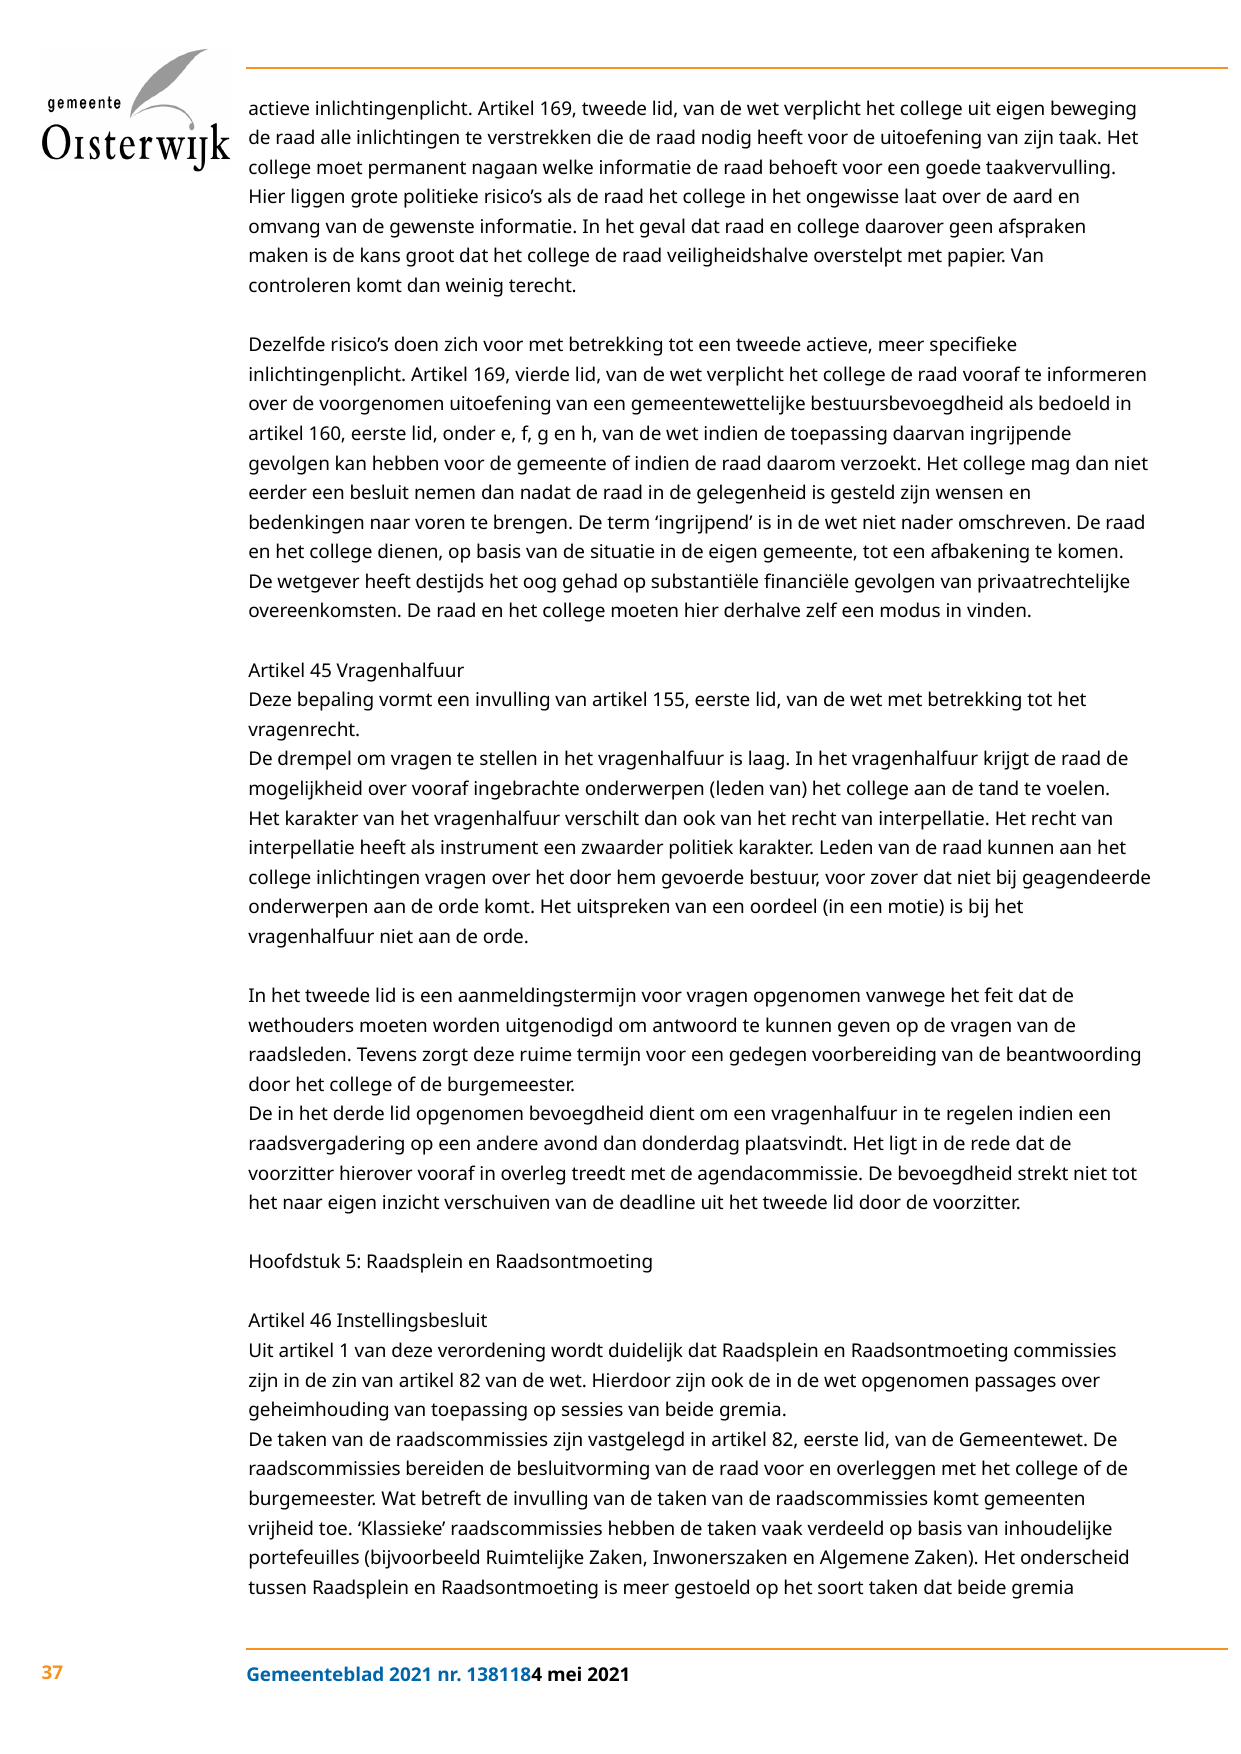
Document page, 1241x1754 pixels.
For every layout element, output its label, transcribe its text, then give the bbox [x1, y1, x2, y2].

text Het karakter van het vragenhalfuur verschilt dan ook van het recht van interpellatie. Het recht van interpellatie heeft als instrument een zwaarder politiek karakter. Leden van de raad kunnen aan het college inlichtingen vragen over het door hem gevoerde bestuur, voor zover dat niet bij geagendeerde onderwerpen aan de orde komt. Het uitspreken van een oordeel (in een motie) is bij het vragenhalfuur niet aan de orde. [248, 805, 1152, 949]
text In het tweede lid is een aanmeldingstermijn voor vragen opgenomen vanwege het feit dat de wethouders moeten worden uitgenodigd om antwoord te kunnen geven op de vragen van de raadsleden. Tevens zorgt deze ruime termijn voor een gedegen voorbereiding van de beantwoording door het college of de burgemeester. [248, 982, 1152, 1097]
text Dezelfde risico’s doen zich voor met betrekking tot een tweede actieve, meer specifieke inlichtingenplicht. Artikel 169, vierde lid, van de wet verplicht het college de raad vooraf te informeren over de voorgenomen uitoefening van een gemeentewettelijke bestuursbevoegdheid als bedoeld in artikel 160, eerste lid, onder e, f, g en h, van de wet indien de toepassing daarvan ingrijpende gevolgen kan hebben voor de gemeente of indien de raad daarom verzoekt. Het college mag dan niet eerder een besluit nemen dan nadat de raad in de gelegenheid is gesteld zijn wensen en bedenkingen naar voren te brengen. De term ‘ingrijpend’ is in de wet niet nader omschreven. De raad en het college dienen, op basis van de situatie in de eigen gemeente, tot een afbakening te komen. De wetgever heeft destijds het oog gehad op substantiële financiële gevolgen van privaatrechtelijke overeenkomsten. De raad en het college moeten hier derhalve zelf een modus in vinden. [248, 331, 1152, 623]
text De drempel om vragen te stellen in het vragenhalfuur is laag. In het vragenhalfuur krijgt de raad de mogelijkheid over vooraf ingebrachte onderwerpen (leden van) het college aan de tand te voelen. [248, 746, 1152, 801]
text De taken van de raadscommissies zijn vastgelegd in artikel 82, eerste lid, van de Gemeentewet. De raadscommissies bereiden de besluitvorming van de raad voor en overleggen met het college of de burgemeester. Wat betreft de invulling van de taken van de raadscommissies komt gemeenten vrijheid toe. ‘Klassieke’ raadscommissies hebben de taken vaak verdeeld op basis van inhoudelijke portefeuilles (bijvoorbeeld Ruimtelijke Zaken, Inwonerszaken en Algemene Zaken). Het onderscheid tussen Raadsplein en Raadsontmoeting is meer gestoeld op het soort taken dat beide gremia [248, 1426, 1152, 1600]
text Artikel 46 Instellingsbesluit [248, 1308, 1152, 1333]
text Artikel 45 Vragenhalfuur [248, 657, 1152, 683]
text Hoofdstuk 5: Raadsplein en Raadsontmoeting [248, 1248, 1152, 1274]
picture [41, 47, 231, 172]
text actieve inlichtingenplicht. Artikel 169, tweede lid, van de wet verplicht het college uit eigen beweging de raad alle inlichtingen te verstrekken die de raad nodig heeft voor de uitoefening van zijn taak. Het college moet permanent nagaan welke informatie de raad behoeft voor een goede taakvervulling. Hier liggen grote politieke risico’s als de raad het college in het ongewisse laat over de aard en omvang van de gewenste informatie. In het geval dat raad en college daarover geen afspraken maken is de kans groot dat het college de raad veiligheidshalve overstelpt met papier. Van controleren komt dan weinig terecht. [248, 95, 1152, 298]
text Uit artikel 1 van deze verordening wordt duidelijk dat Raadsplein en Raadsontmoeting commissies zijn in de zin van artikel 82 van de wet. Hierdoor zijn ook de in de wet opgenomen passages over geheimhouding van toepassing op sessies van beide gremia. [248, 1337, 1152, 1422]
text De in het derde lid opgenomen bevoegdheid dient om een vragenhalfuur in te regelen indien een raadsvergadering op een andere avond dan donderdag plaatsvindt. Het ligt in de rede dat de voorzitter hierover vooraf in overleg treedt met de agendacommissie. De bevoegdheid strekt niet tot het naar eigen inzicht verschuiven van de deadline uit het tweede lid door de voorzitter. [248, 1101, 1152, 1215]
text Deze bepaling vormt een invulling van artikel 155, eerste lid, van de wet met betrekking tot het vragenrecht. [248, 686, 1152, 742]
